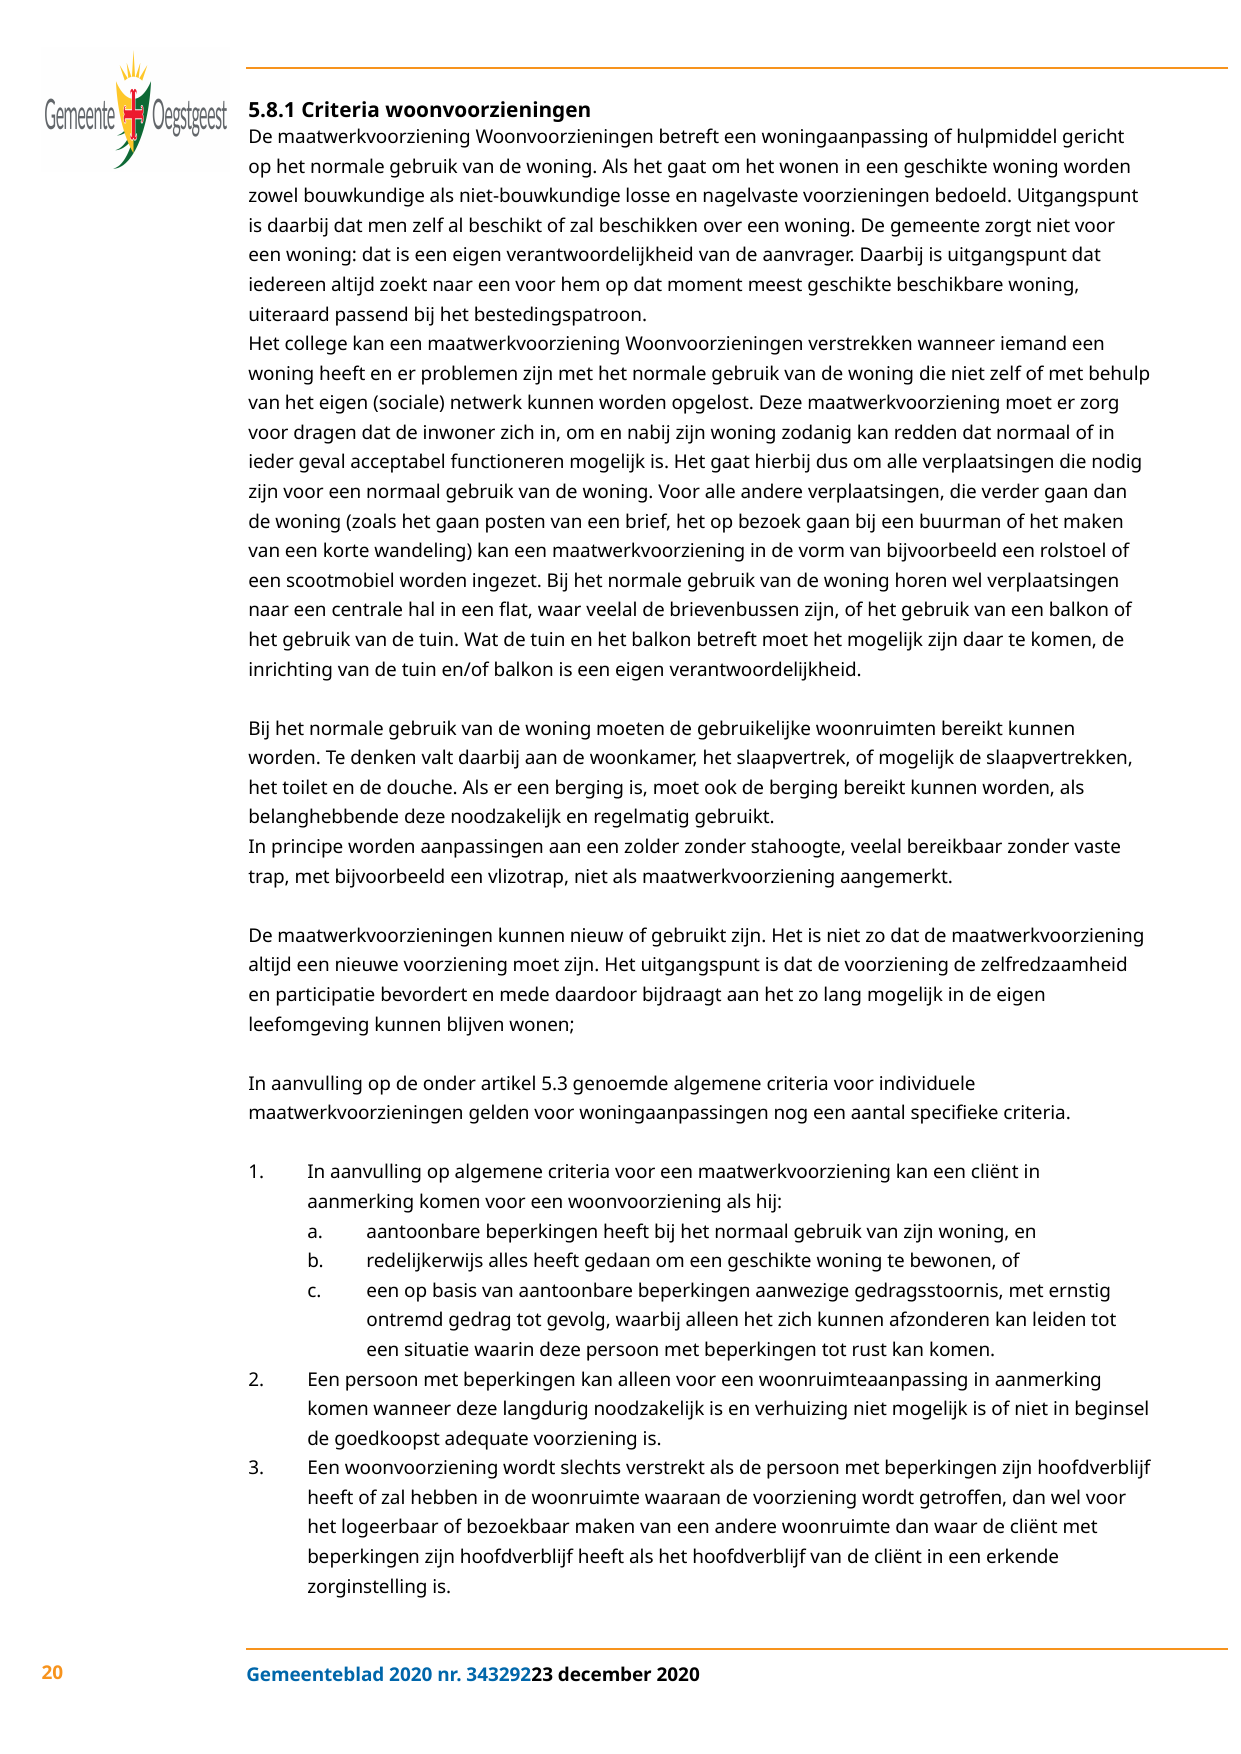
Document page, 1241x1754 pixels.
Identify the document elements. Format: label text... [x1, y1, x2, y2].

text In aanvulling op de onder artikel 5.3 genoemde algemene criteria voor individuele maatwerkvoorzieningen gelden voor woningaanpassingen nog een aantal specifieke criteria. [248, 1070, 1152, 1125]
list Een woonvoorziening wordt slechts verstrekt als de persoon met beperkingen zijn hoofdverblijf heeft of zal hebben in de woonruimte waaraan de voorziening wordt getroffen, dan wel voor het logeerbaar of bezoekbaar maken van een andere woonruimte dan waar de cliënt met beperkingen zijn hoofdverblijf heeft als het hoofdverblijf van de cliënt in een erkende zorginstelling is. [248, 1454, 1152, 1598]
text Het college kan een maatwerkvoorziening Woonvoorzieningen verstrekken wanneer iemand een woning heeft en er problemen zijn met het normale gebruik van de woning die niet zelf of met behulp van het eigen (sociale) netwerk kunnen worden opgelost. Deze maatwerkvoorziening moet er zorg voor dragen dat de inwoner zich in, om en nabij zijn woning zodanig kan redden dat normaal of in ieder geval acceptabel functioneren mogelijk is. Het gaat hierbij dus om alle verplaatsingen die nodig zijn voor een normaal gebruik van de woning. Voor alle andere verplaatsingen, die verder gaan dan de woning (zoals het gaan posten van een brief, het op bezoek gaan bij een buurman of het maken van een korte wandeling) kan een maatwerkvoorziening in de vorm van bijvoorbeeld een rolstoel of een scootmobiel worden ingezet. Bij het normale gebruik van de woning horen wel verplaatsingen naar een centrale hal in een flat, waar veelal de brievenbussen zijn, of het gebruik van een balkon of het gebruik van de tuin. Wat de tuin en het balkon betreft moet het mogelijk zijn daar te komen, de inrichting van de tuin en/of balkon is een eigen verantwoordelijkheid. [248, 330, 1152, 681]
list In aanvulling op algemene criteria voor een maatwerkvoorziening kan een cliënt in aanmerking komen voor een woonvoorziening als hij: [248, 1159, 1152, 1214]
text De maatwerkvoorziening Woonvoorzieningen betreft een woningaanpassing of hulpmiddel gericht op het normale gebruik van de woning. Als het gaat om het wonen in een geschikte woning worden zowel bouwkundige als niet-bouwkundige losse en nagelvaste voorzieningen bedoeld. Uitgangspunt is daarbij dat men zelf al beschikt of zal beschikken over een woning. De gemeente zorgt niet voor een woning: dat is een eigen verantwoordelijkheid van de aanvrager. Daarbij is uitgangspunt dat iedereen altijd zoekt naar een voor hem op dat moment meest geschikte beschikbare woning, uiteraard passend bij het bestedingspatroon. [248, 123, 1152, 326]
list redelijkerwijs alles heeft gedaan om een geschikte woning te bewonen, of [307, 1247, 1152, 1273]
text 5.8.1 Criteria woonvoorzieningen [248, 95, 1152, 123]
list aantoonbare beperkingen heeft bij het normaal gebruik van zijn woning, en [307, 1218, 1152, 1243]
list een op basis van aantoonbare beperkingen aanwezige gedragsstoornis, met ernstig ontremd gedrag tot gevolg, waarbij alleen het zich kunnen afzonderen kan leiden tot een situatie waarin deze persoon met beperkingen tot rust kan komen. [307, 1277, 1152, 1362]
list Een persoon met beperkingen kan alleen voor een woonruimteaanpassing in aanmerking komen wanneer deze langdurig noodzakelijk is en verhuizing niet mogelijk is of niet in beginsel de goedkoopst adequate voorziening is. [248, 1366, 1152, 1451]
text In principe worden aanpassingen aan een zolder zonder stahoogte, veelal bereikbaar zonder vaste trap, met bijvoorbeeld een vlizotrap, niet als maatwerkvoorziening aangemerkt. [248, 833, 1152, 888]
text De maatwerkvoorzieningen kunnen nieuw of gebruikt zijn. Het is niet zo dat de maatwerkvoorziening altijd een nieuwe voorziening moet zijn. Het uitgangspunt is dat de voorziening de zelfredzaamheid en participatie bevordert en mede daardoor bijdraagt aan het zo lang mogelijk in de eigen leefomgeving kunnen blijven wonen; [248, 922, 1152, 1036]
text Bij het normale gebruik van de woning moeten de gebruikelijke woonruimten bereikt kunnen worden. Te denken valt daarbij aan de woonkamer, het slaapvertrek, of mogelijk de slaapvertrekken, het toilet en de douche. Als er een berging is, moet ook de berging bereikt kunnen worden, als belanghebbende deze noodzakelijk en regelmatig gebruikt. [248, 715, 1152, 829]
picture [41, 47, 231, 172]
